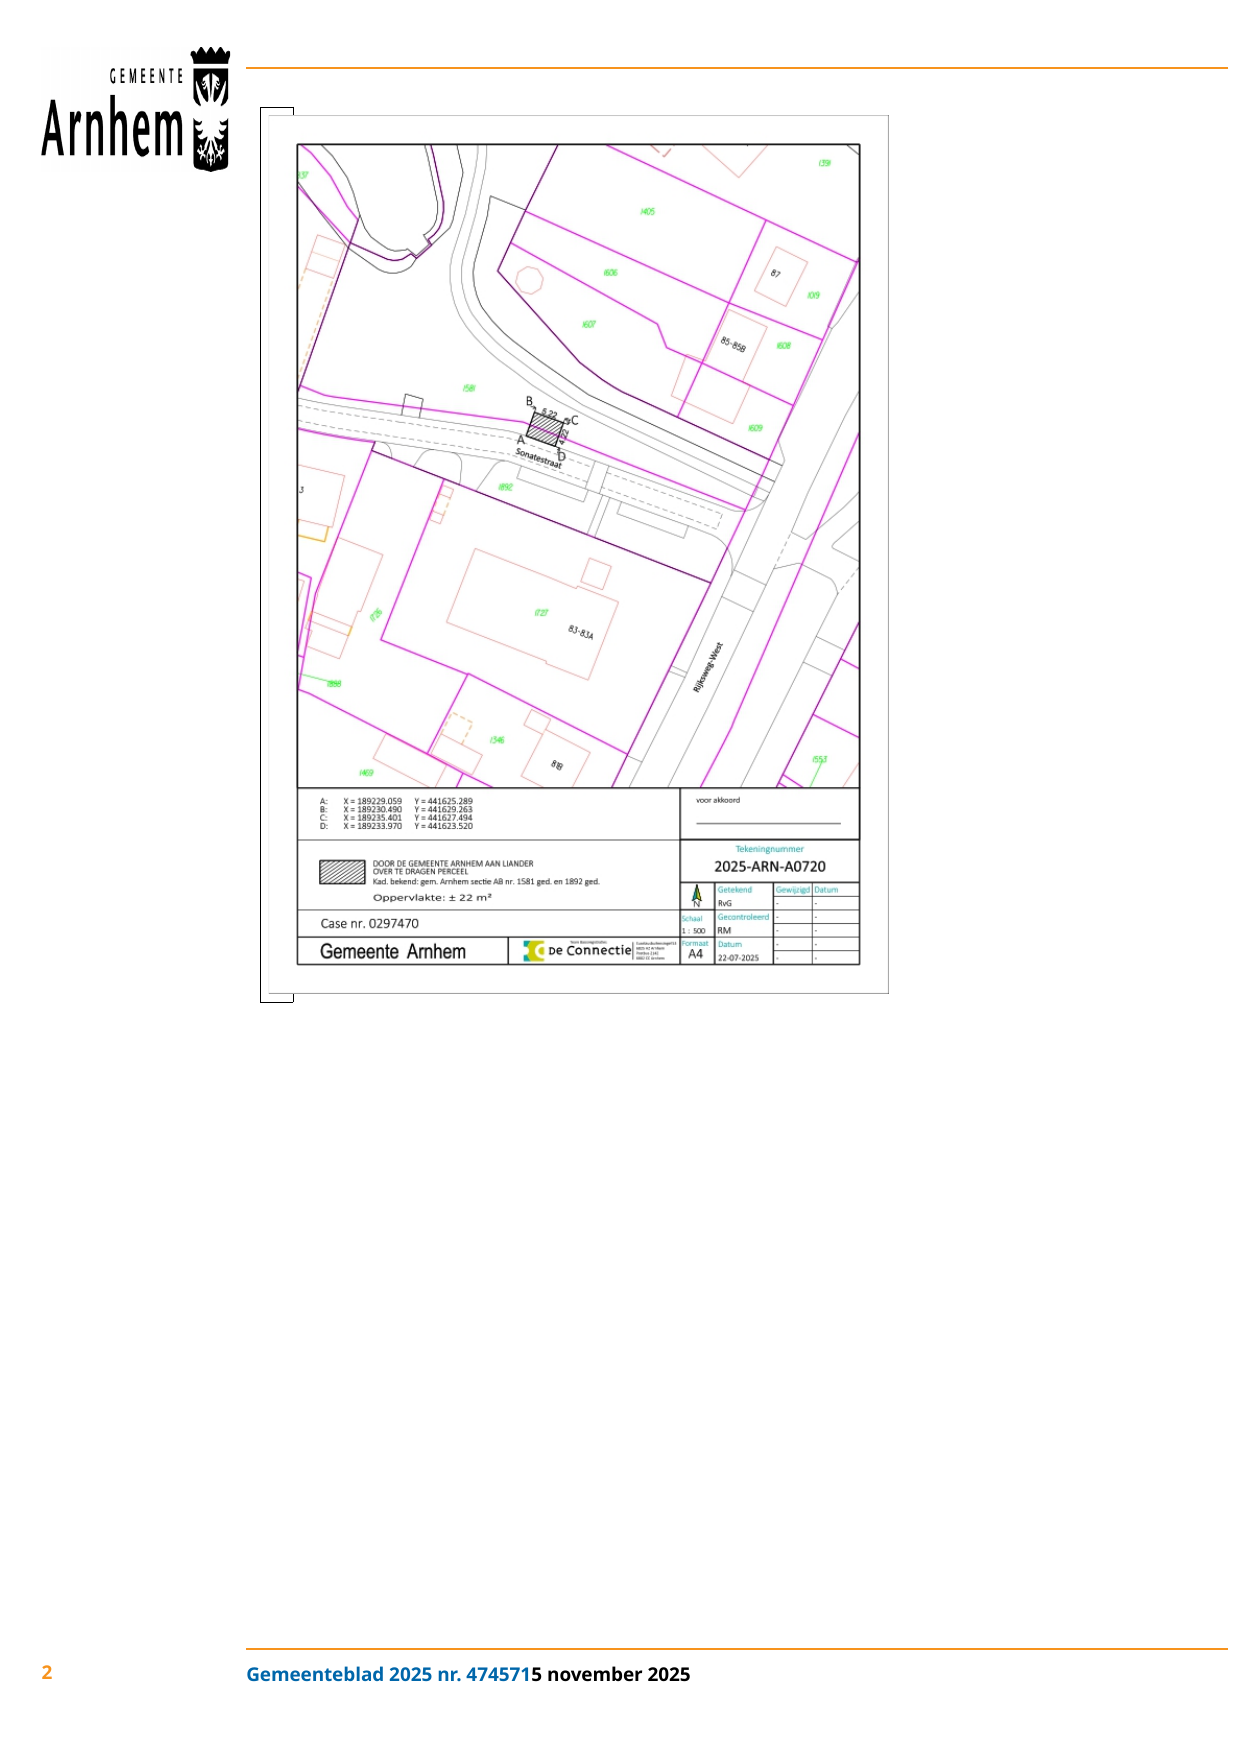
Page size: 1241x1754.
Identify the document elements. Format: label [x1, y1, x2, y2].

picture [268, 115, 889, 994]
picture [41, 47, 231, 172]
